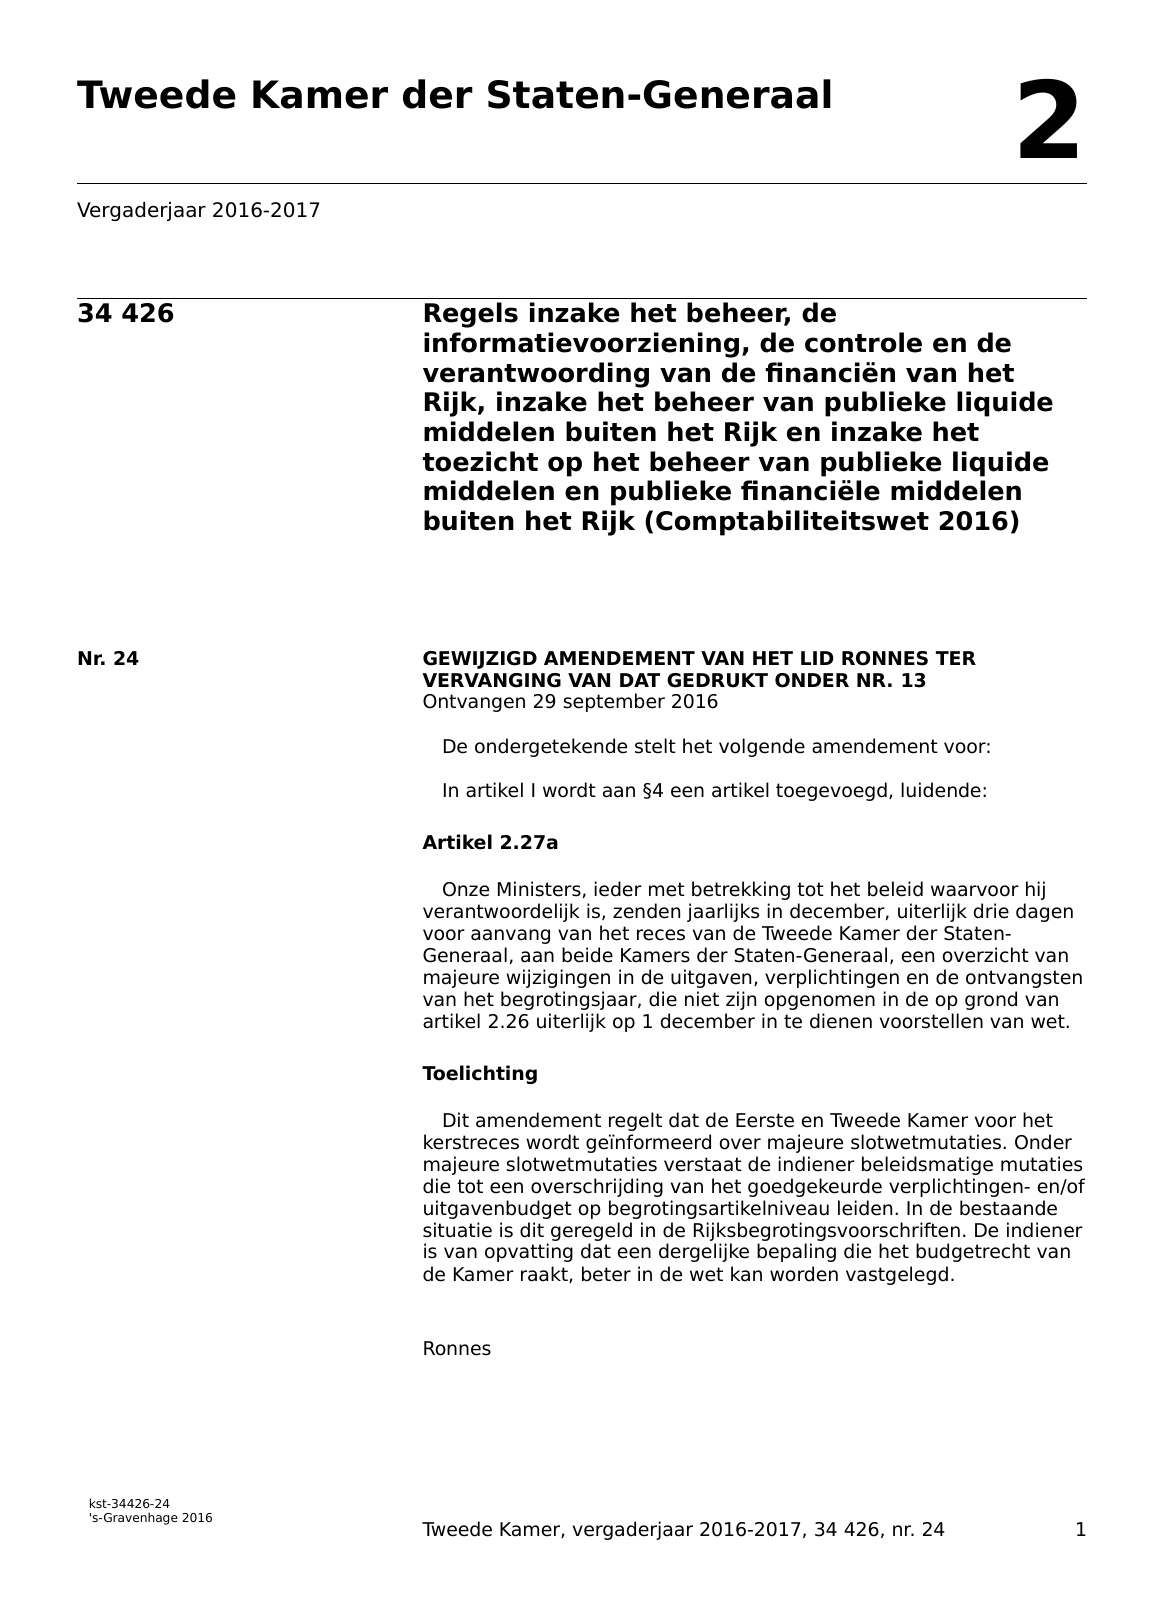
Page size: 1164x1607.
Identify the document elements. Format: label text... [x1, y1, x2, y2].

subtitle Nr. 24 GEWIJZIGD AMENDEMENT VAN HET LID RONNES TER VERVANGING VAN DAT GEDRUKT ONDER NR. 13 [77, 647, 1087, 691]
text Ronnes [422, 1315, 1087, 1359]
subtitle 34 426 Regels inzake het beheer, de informatievoorziening, de controle en de verantwoording van de financiën van het Rijk, inzake het beheer van publieke liquide middelen buiten het Rijk en inzake het toezicht op het beheer van publieke liquide middelen en publieke financiële middelen buiten het Rijk (Comptabiliteitswet 2016) [77, 299, 1087, 536]
text De ondergetekende stelt het volgende amendement voor: [422, 736, 1087, 758]
text Ontvangen 29 september 2016 [422, 691, 1087, 713]
text kst-34426-24 [88, 1497, 323, 1511]
table_header 2 [886, 59, 1087, 183]
text In artikel I wordt aan §4 een artikel toegevoegd, luidende: [422, 780, 1087, 802]
text Onze Ministers, ieder met betrekking tot het beleid waarvoor hij verantwoordelijk is, zenden jaarlijks in december, uiterlijk drie dagen voor aanvang van het reces van de Tweede Kamer der Staten-Generaal, aan beide Kamers der Staten-Generaal, een overzicht van majeure wijzigingen in de uitgaven, verplichtingen en de ontvangsten van het begrotingsjaar, die niet zijn opgenomen in de op grond van artikel 2.26 uiterlijk op 1 december in te dienen voorstellen van wet. [422, 879, 1087, 1033]
text 's-Gravenhage 2016 [88, 1511, 323, 1525]
subtitle Toelichting [422, 1063, 1087, 1084]
table_cell Vergaderjaar 2016-2017 [77, 184, 1087, 298]
table_header Tweede Kamer der Staten-Generaal [77, 59, 886, 183]
subtitle Artikel 2.27a [422, 832, 1087, 854]
text Dit amendement regelt dat de Eerste en Tweede Kamer voor het kerstreces wordt geïnformeerd over majeure slotwetmutaties. Onder majeure slotwetmutaties verstaat de indiener beleidsmatige mutaties die tot een overschrijding van het goedgekeurde verplichtingen- en/of uitgavenbudget op begrotingsartikelniveau leiden. In de bestaande situatie is dit geregeld in de Rijksbegrotingsvoorschriften. De indiener is van opvatting dat een dergelijke bepaling die het budgetrecht van de Kamer raakt, beter in de wet kan worden vastgelegd. [422, 1109, 1087, 1285]
